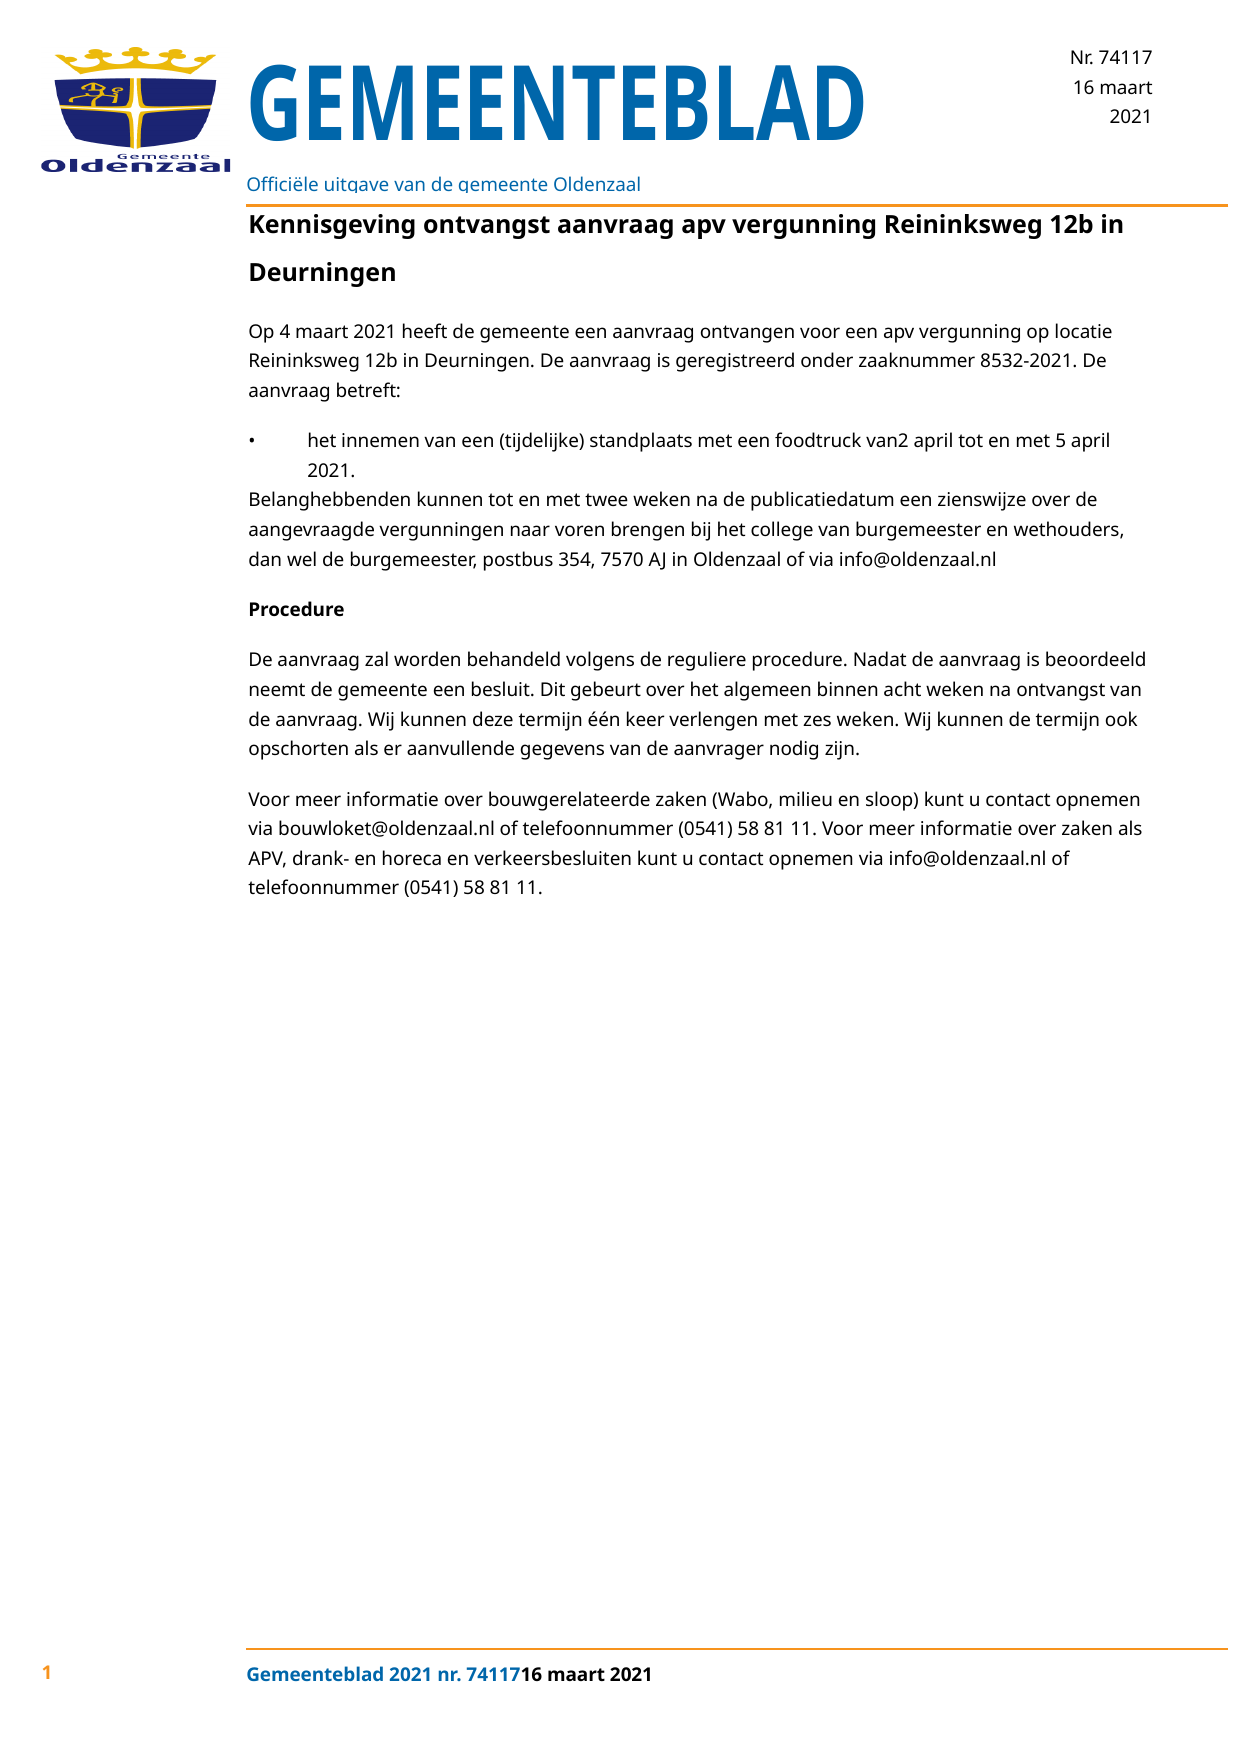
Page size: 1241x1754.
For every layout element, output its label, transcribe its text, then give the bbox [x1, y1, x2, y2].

text Op 4 maart 2021 heeft de gemeente een aanvraag ontvangen voor een apv vergunning op locatie Reininksweg 12b in Deurningen. De aanvraag is geregistreerd onder zaaknummer 8532-2021. De aanvraag betreft: [248, 318, 1152, 403]
text De aanvraag zal worden behandeld volgens de reguliere procedure. Nadat de aanvraag is beoordeeld neemt de gemeente een besluit. Dit gebeurt over het algemeen binnen acht weken na ontvangst van de aanvraag. Wij kunnen deze termijn één keer verlengen met zes weken. Wij kunnen de termijn ook opschorten als er aanvullende gegevens van de aanvrager nodig zijn. [248, 647, 1152, 761]
text Voor meer informatie over bouwgerelateerde zaken (Wabo, milieu en sloop) kunt u contact opnemen via bouwloket@oldenzaal.nl of telefoonnummer (0541) 58 81 11. Voor meer informatie over zaken als APV, drank- en horeca en verkeersbesluiten kunt u contact opnemen via info@oldenzaal.nl of telefoonnummer (0541) 58 81 11. [248, 786, 1152, 900]
text Kennisgeving ontvangst aanvraag apv vergunning Reininksweg 12b in Deurningen [248, 207, 1152, 288]
list het innemen van een (tijdelijke) standplaats met een foodtruck van2 april tot en met 5 april 2021. [248, 427, 1152, 483]
picture [41, 47, 231, 172]
text Procedure [248, 596, 1152, 622]
text Belanghebbenden kunnen tot en met twee weken na de publicatiedatum een zienswijze over de aangevraagde vergunningen naar voren brengen bij het college van burgemeester en wethouders, dan wel de burgemeester, postbus 354, 7570 AJ in Oldenzaal of via info@oldenzaal.nl [248, 487, 1152, 572]
